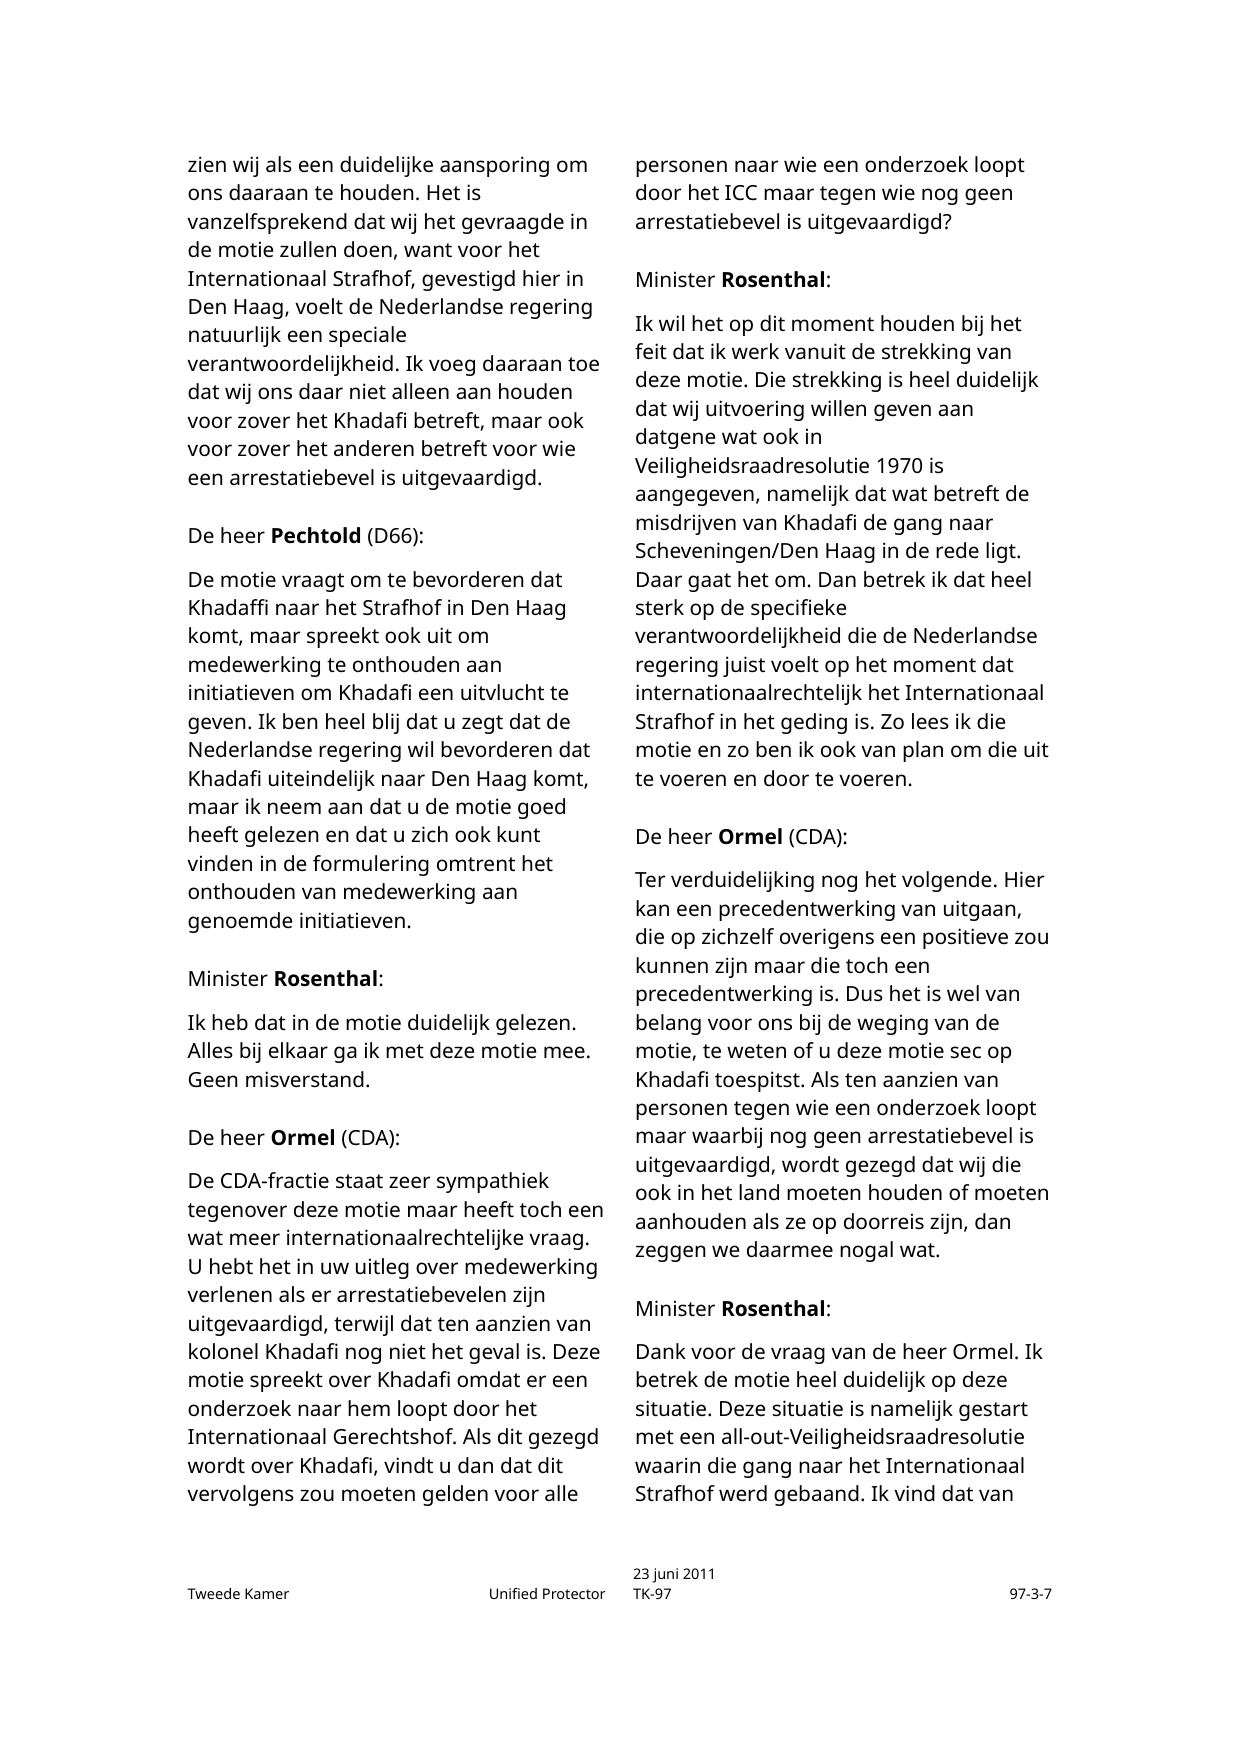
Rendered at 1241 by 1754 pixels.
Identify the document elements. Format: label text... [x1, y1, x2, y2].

text De heer Pechtold (D66): [187, 521, 605, 550]
text Ik wil het op dit moment houden bij het feit dat ik werk vanuit de strekking van deze motie. Die strekking is heel duidelijk dat wij uitvoering willen geven aan datgene wat ook in Veiligheidsraadresolutie 1970 is aangegeven, namelijk dat wat betreft de misdrijven van Khadafi de gang naar Scheveningen/Den Haag in de rede ligt. Daar gaat het om. Dan betrek ik dat heel sterk op de specifieke verantwoordelijkheid die de Nederlandse regering juist voelt op het moment dat internationaalrechtelijk het Internationaal Strafhof in het geding is. Zo lees ik die motie en zo ben ik ook van plan om die uit te voeren en door te voeren. [635, 309, 1053, 792]
text Dank voor de vraag van de heer Ormel. Ik betrek de motie heel duidelijk op deze situatie. Deze situatie is namelijk gestart met een all-out-Veiligheidsraadresolutie waarin die gang naar het Internationaal Strafhof werd gebaand. Ik vind dat van [635, 1337, 1053, 1508]
text Ik heb dat in de motie duidelijk gelezen. Alles bij elkaar ga ik met deze motie mee. Geen misverstand. [187, 1008, 605, 1093]
text De heer Ormel (CDA): [187, 1123, 605, 1152]
text De CDA-fractie staat zeer sympathiek tegenover deze motie maar heeft toch een wat meer internationaalrechtelijke vraag. U hebt het in uw uitleg over medewerking verlenen als er arrestatiebevelen zijn uitgevaardigd, terwijl dat ten aanzien van kolonel Khadafi nog niet het geval is. Deze motie spreekt over Khadafi omdat er een onderzoek naar hem loopt door het Internationaal Gerechtshof. Als dit gezegd wordt over Khadafi, vindt u dan dat dit vervolgens zou moeten gelden voor alle [187, 1167, 605, 1508]
text Minister Rosenthal: [635, 1294, 1053, 1322]
text Minister Rosenthal: [187, 964, 605, 993]
text Ter verduidelijking nog het volgende. Hier kan een precedentwerking van uitgaan, die op zichzelf overigens een positieve zou kunnen zijn maar die toch een precedentwerking is. Dus het is wel van belang voor ons bij de weging van de motie, te weten of u deze motie sec op Khadafi toespitst. Als ten aanzien van personen tegen wie een onderzoek loopt maar waarbij nog geen arrestatiebevel is uitgevaardigd, wordt gezegd dat wij die ook in het land moeten houden of moeten aanhouden als ze op doorreis zijn, dan zeggen we daarmee nogal wat. [635, 866, 1053, 1264]
text personen naar wie een onderzoek loopt door het ICC maar tegen wie nog geen arrestatiebevel is uitgevaardigd? [635, 150, 1053, 235]
text De heer Ormel (CDA): [635, 822, 1053, 851]
text zien wij als een duidelijke aansporing om ons daaraan te houden. Het is vanzelfsprekend dat wij het gevraagde in de motie zullen doen, want voor het Internationaal Strafhof, gevestigd hier in Den Haag, voelt de Nederlandse regering natuurlijk een speciale verantwoordelijkheid. Ik voeg daaraan toe dat wij ons daar niet alleen aan houden voor zover het Khadafi betreft, maar ook voor zover het anderen betreft voor wie een arrestatiebevel is uitgevaardigd. [187, 150, 605, 491]
text De motie vraagt om te bevorderen dat Khadaffi naar het Strafhof in Den Haag komt, maar spreekt ook uit om medewerking te onthouden aan initiatieven om Khadafi een uitvlucht te geven. Ik ben heel blij dat u zegt dat de Nederlandse regering wil bevorderen dat Khadafi uiteindelijk naar Den Haag komt, maar ik neem aan dat u de motie goed heeft gelezen en dat u zich ook kunt vinden in de formulering omtrent het onthouden van medewerking aan genoemde initiatieven. [187, 565, 605, 934]
text Minister Rosenthal: [635, 265, 1053, 294]
